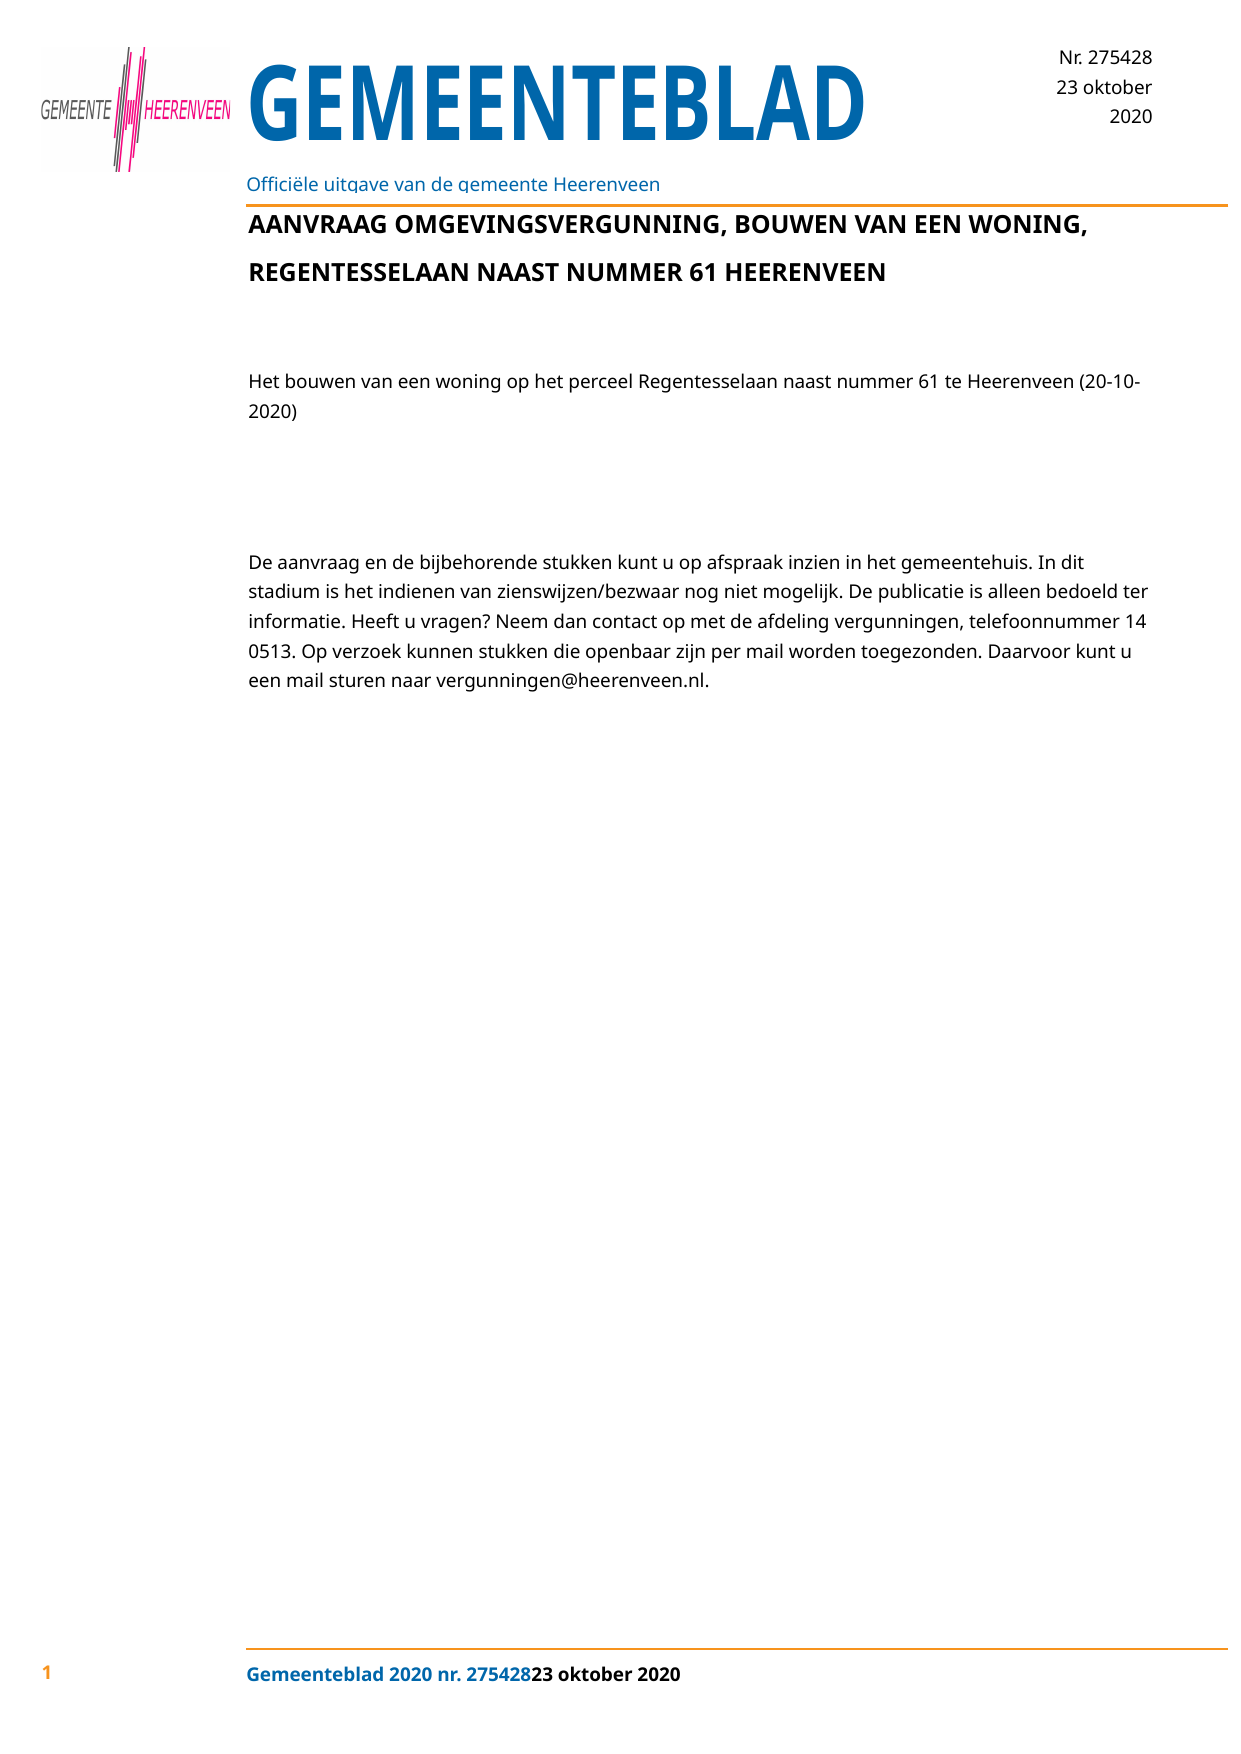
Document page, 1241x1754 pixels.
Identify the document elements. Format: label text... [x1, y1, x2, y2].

text Het bouwen van een woning op het perceel Regentesselaan naast nummer 61 te Heerenveen (20-10-2020) [248, 368, 1152, 424]
text De aanvraag en de bijbehorende stukken kunt u op afspraak inzien in het gemeentehuis. In dit stadium is het indienen van zienswijzen/bezwaar nog niet mogelijk. De publicatie is alleen bedoeld ter informatie. Heeft u vragen? Neem dan contact op met de afdeling vergunningen, telefoonnummer 14 0513. Op verzoek kunnen stukken die openbaar zijn per mail worden toegezonden. Daarvoor kunt u een mail sturen naar vergunningen@heerenveen.nl. [248, 549, 1152, 693]
text AANVRAAG OMGEVINGSVERGUNNING, BOUWEN VAN EEN WONING, REGENTESSELAAN NAAST NUMMER 61 HEERENVEEN [248, 207, 1152, 288]
picture [41, 47, 231, 172]
